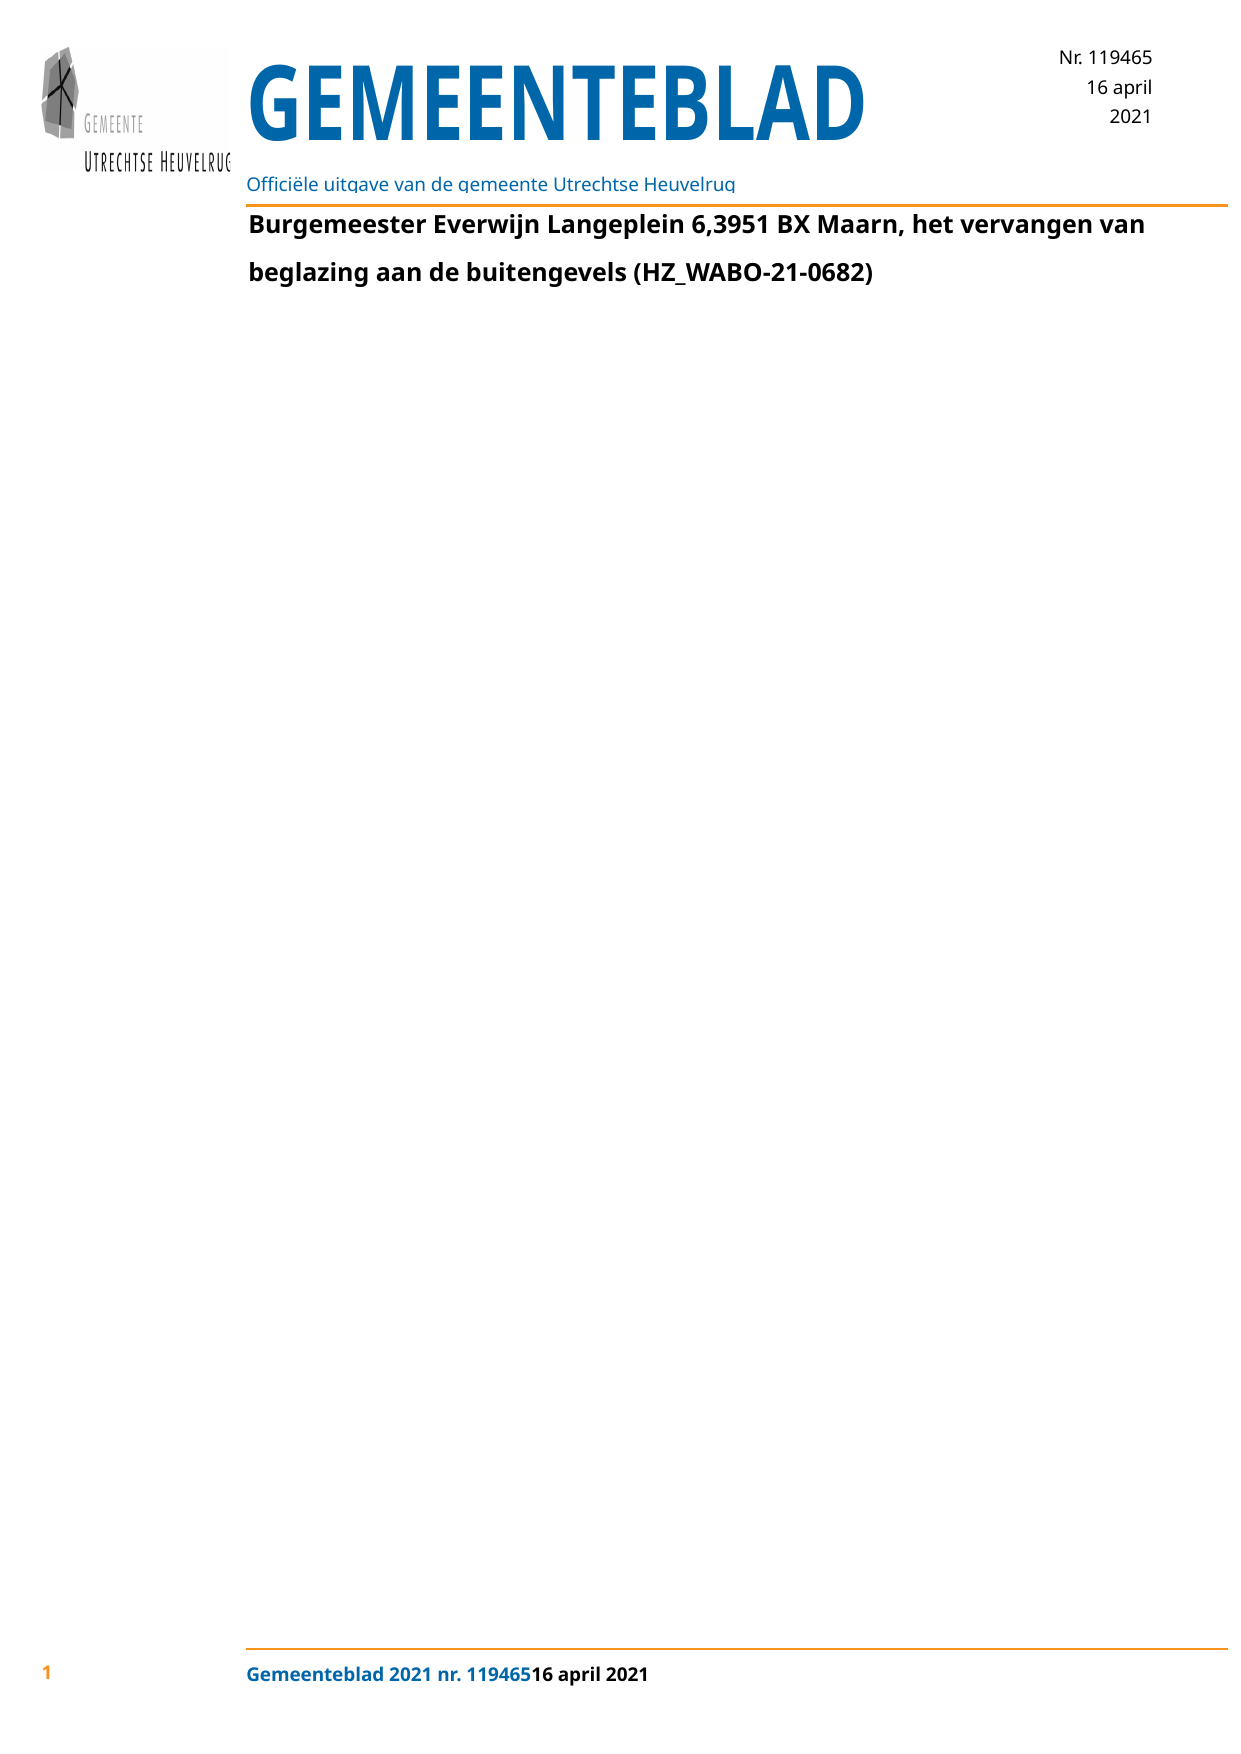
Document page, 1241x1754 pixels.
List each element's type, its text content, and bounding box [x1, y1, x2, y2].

picture [41, 47, 231, 172]
text Burgemeester Everwijn Langeplein 6,3951 BX Maarn, het vervangen van beglazing aan de buitengevels (HZ_WABO-21-0682) [248, 207, 1152, 288]
